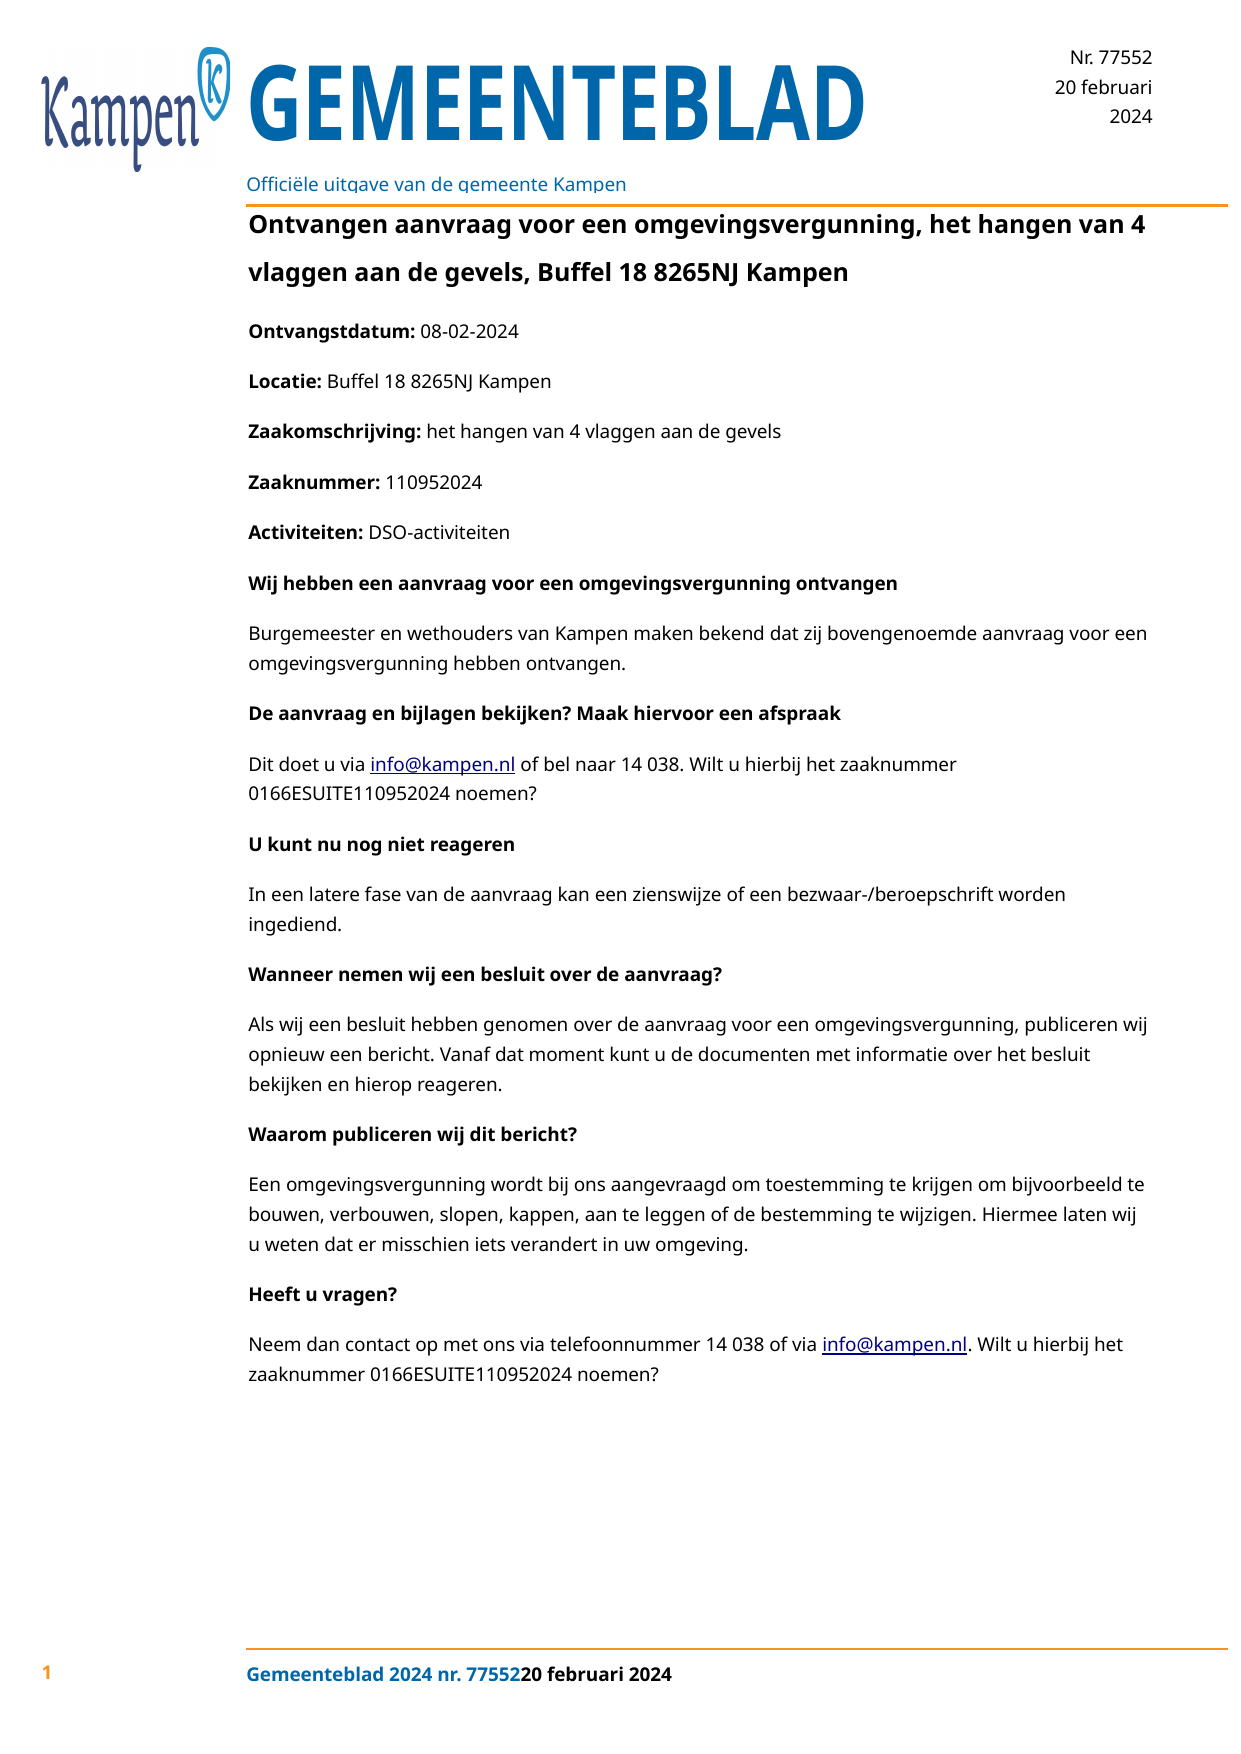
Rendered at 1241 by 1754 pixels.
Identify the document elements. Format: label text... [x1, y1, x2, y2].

text Zaaknummer: 110952024 [248, 469, 1152, 495]
text Activiteiten: DSO-activiteiten [248, 519, 1152, 545]
text Locatie: Buffel 18 8265NJ Kampen [248, 368, 1152, 394]
text In een latere fase van de aanvraag kan een zienswijze of een bezwaar-/beroepschrift worden ingediend. [248, 881, 1152, 937]
text De aanvraag en bijlagen bekijken? Maak hiervoor een afspraak [248, 700, 1152, 726]
text Een omgevingsvergunning wordt bij ons aangevraagd om toestemming te krijgen om bijvoorbeeld te bouwen, verbouwen, slopen, kappen, aan te leggen of de bestemming te wijzigen. Hiermee laten wij u weten dat er misschien iets verandert in uw omgeving. [248, 1172, 1152, 1257]
text U kunt nu nog niet reageren [248, 831, 1152, 857]
text Wanneer nemen wij een besluit over de aanvraag? [248, 961, 1152, 987]
text Wij hebben een aanvraag voor een omgevingsvergunning ontvangen [248, 570, 1152, 596]
text Waarom publiceren wij dit bericht? [248, 1121, 1152, 1147]
text Neem dan contact op met ons via telefoonnummer 14 038 of via info@kampen.nl. Wilt u hierbij het zaaknummer 0166ESUITE110952024 noemen? [248, 1332, 1152, 1387]
text Als wij een besluit hebben genomen over de aanvraag voor een omgevingsvergunning, publiceren wij opnieuw een bericht. Vanaf dat moment kunt u de documenten met informatie over het besluit bekijken en hierop reageren. [248, 1012, 1152, 1097]
text Heeft u vragen? [248, 1281, 1152, 1307]
text Ontvangstdatum: 08-02-2024 [248, 318, 1152, 344]
text Burgemeester en wethouders van Kampen maken bekend dat zij bovengenoemde aanvraag voor een omgevingsvergunning hebben ontvangen. [248, 620, 1152, 676]
text Zaakomschrijving: het hangen van 4 vlaggen aan de gevels [248, 419, 1152, 444]
text Dit doet u via info@kampen.nl of bel naar 14 038. Wilt u hierbij het zaaknummer 0166ESUITE110952024 noemen? [248, 751, 1152, 806]
text Ontvangen aanvraag voor een omgevingsvergunning, het hangen van 4 vlaggen aan de gevels, Buffel 18 8265NJ Kampen [248, 207, 1152, 288]
picture [41, 47, 231, 172]
